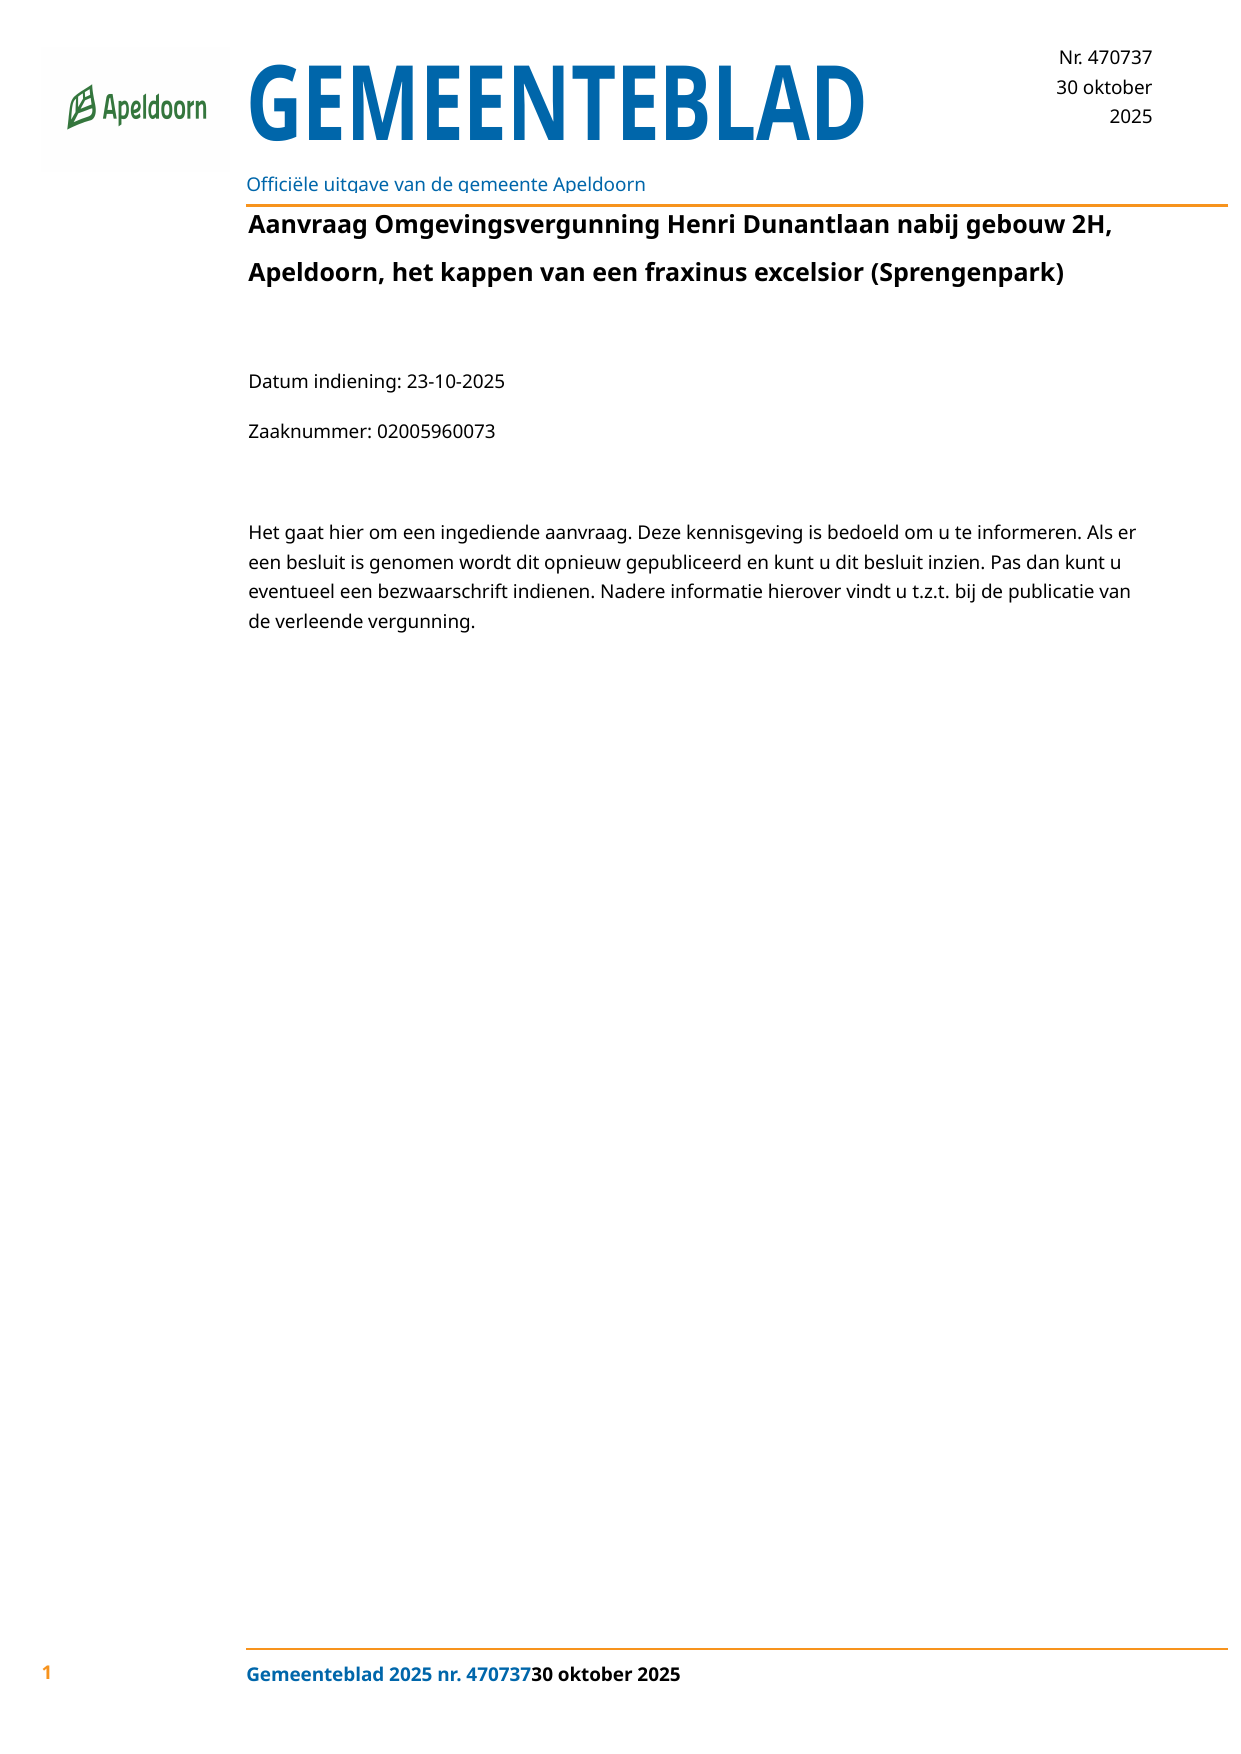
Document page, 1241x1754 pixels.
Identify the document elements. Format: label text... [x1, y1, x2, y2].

text Zaaknummer: 02005960073 [248, 419, 1152, 444]
text Het gaat hier om een ingediende aanvraag. Deze kennisgeving is bedoeld om u te informeren. Als er een besluit is genomen wordt dit opnieuw gepubliceerd en kunt u dit besluit inzien. Pas dan kunt u eventueel een bezwaarschrift indienen. Nadere informatie hierover vindt u t.z.t. bij de publicatie van de verleende vergunning. [248, 519, 1152, 634]
text Datum indiening: 23-10-2025 [248, 368, 1152, 394]
text Aanvraag Omgevingsvergunning Henri Dunantlaan nabij gebouw 2H, Apeldoorn, het kappen van een fraxinus excelsior (Sprengenpark) [248, 207, 1152, 288]
picture [41, 47, 231, 172]
